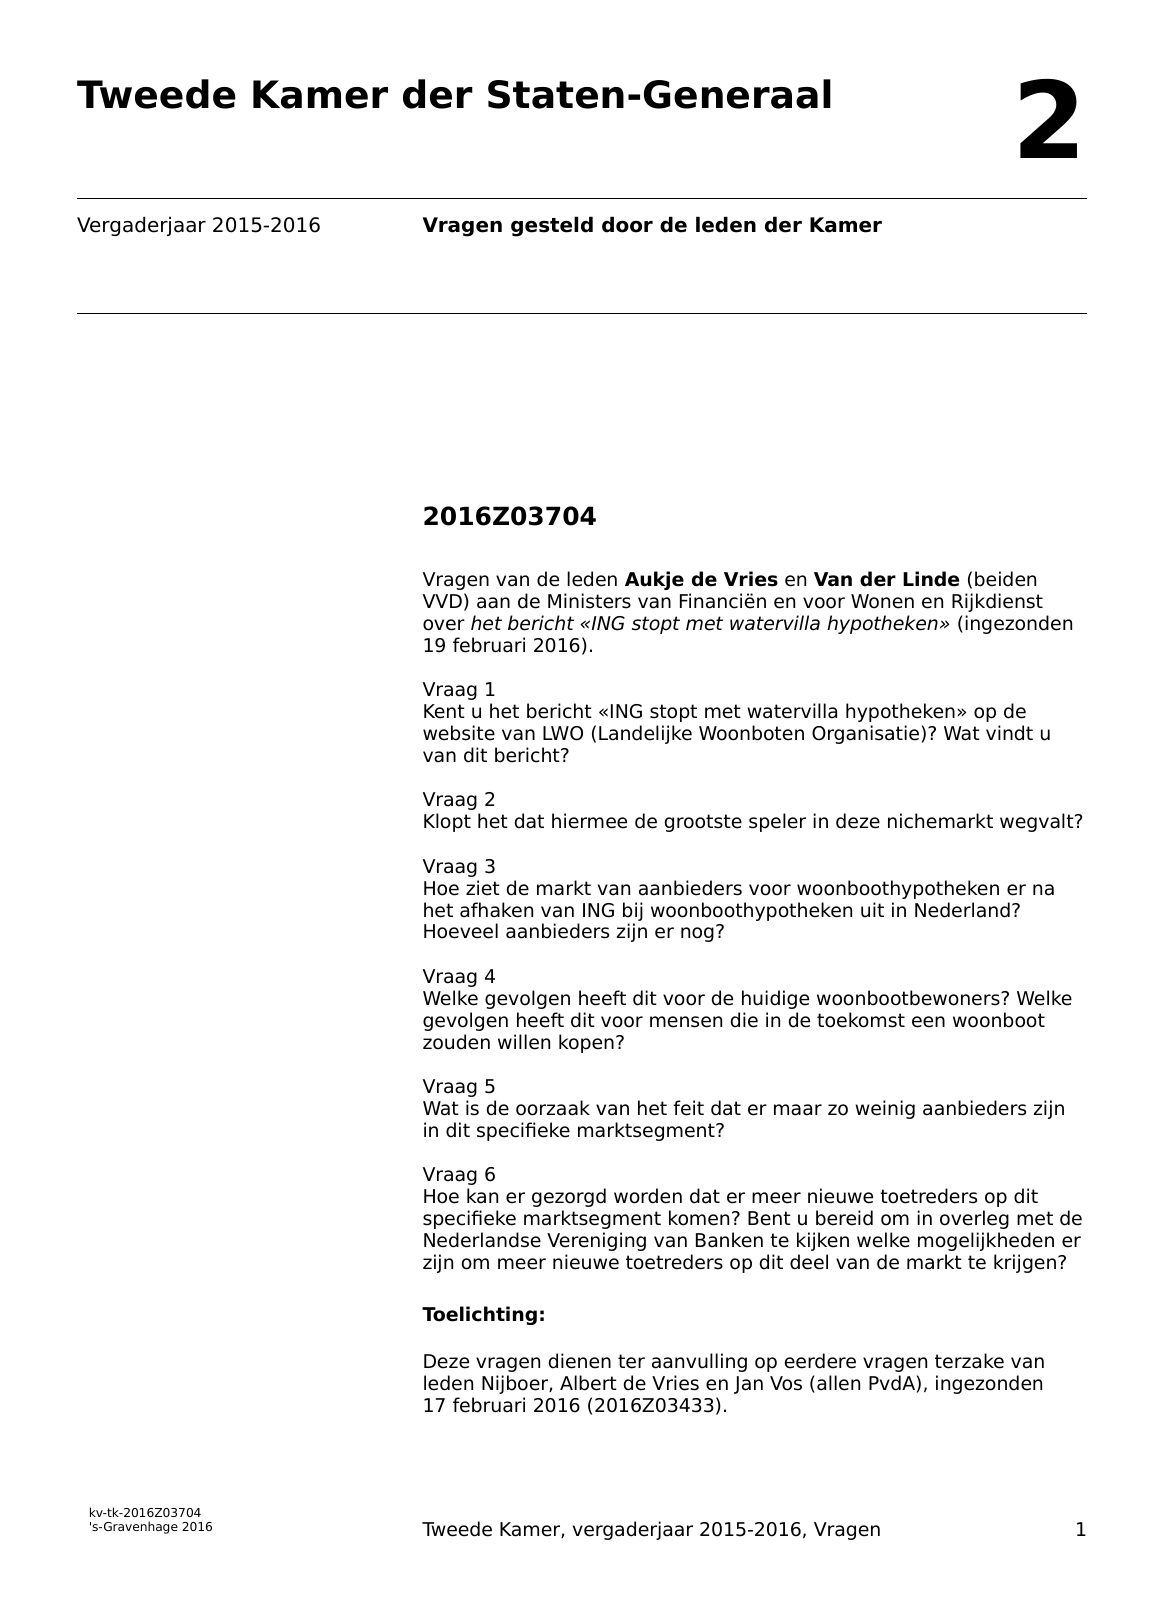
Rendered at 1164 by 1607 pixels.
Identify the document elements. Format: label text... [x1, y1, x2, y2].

text 2016Z03704 [422, 502, 1087, 531]
table_cell Vergaderjaar 2015-2016 [77, 199, 422, 313]
text Vraag 3 [422, 856, 1087, 877]
text Kent u het bericht «ING stopt met watervilla hypotheken» op de website van LWO (Landelijke Woonboten Organisatie)? Wat vindt u van dit bericht? [422, 701, 1087, 767]
text 's-Gravenhage 2016 [88, 1520, 323, 1534]
text Hoe ziet de markt van aanbieders voor woonboothypotheken er na het afhaken van ING bij woonboothypotheken uit in Nederland? Hoeveel aanbieders zijn er nog? [422, 877, 1087, 943]
text Klopt het dat hiermee de grootste speler in deze nichemarkt wegvalt? [422, 811, 1087, 833]
text Wat is de oorzaak van het feit dat er maar zo weinig aanbieders zijn in dit specifieke marktsegment? [422, 1098, 1087, 1142]
text Vraag 1 [422, 679, 1087, 701]
text Vraag 6 [422, 1164, 1087, 1186]
text Vraag 4 [422, 966, 1087, 988]
text Vraag 2 [422, 789, 1087, 811]
text Vragen van de leden Aukje de Vries en Van der Linde (beiden VVD) aan de Ministers van Financiën en voor Wonen en Rijkdienst over het bericht «ING stopt met watervilla hypotheken» (ingezonden 19 februari 2016). [422, 569, 1087, 657]
text Deze vragen dienen ter aanvulling op eerdere vragen terzake van leden Nijboer, Albert de Vries en Jan Vos (allen PvdA), ingezonden 17 februari 2016 (2016Z03433). [422, 1351, 1087, 1417]
table_cell Vragen gesteld door de leden der Kamer [422, 199, 1087, 313]
text kv-tk-2016Z03704 [88, 1506, 323, 1520]
subtitle Toelichting: [422, 1304, 1087, 1326]
table_header 2 [886, 59, 1087, 198]
text Hoe kan er gezorgd worden dat er meer nieuwe toetreders op dit specifieke marktsegment komen? Bent u bereid om in overleg met de Nederlandse Vereniging van Banken te kijken welke mogelijkheden er zijn om meer nieuwe toetreders op dit deel van de markt te krijgen? [422, 1186, 1087, 1274]
text Vraag 5 [422, 1076, 1087, 1098]
text Welke gevolgen heeft dit voor de huidige woonbootbewoners? Welke gevolgen heeft dit voor mensen die in de toekomst een woonboot zouden willen kopen? [422, 988, 1087, 1053]
table_header Tweede Kamer der Staten-Generaal [77, 59, 886, 198]
